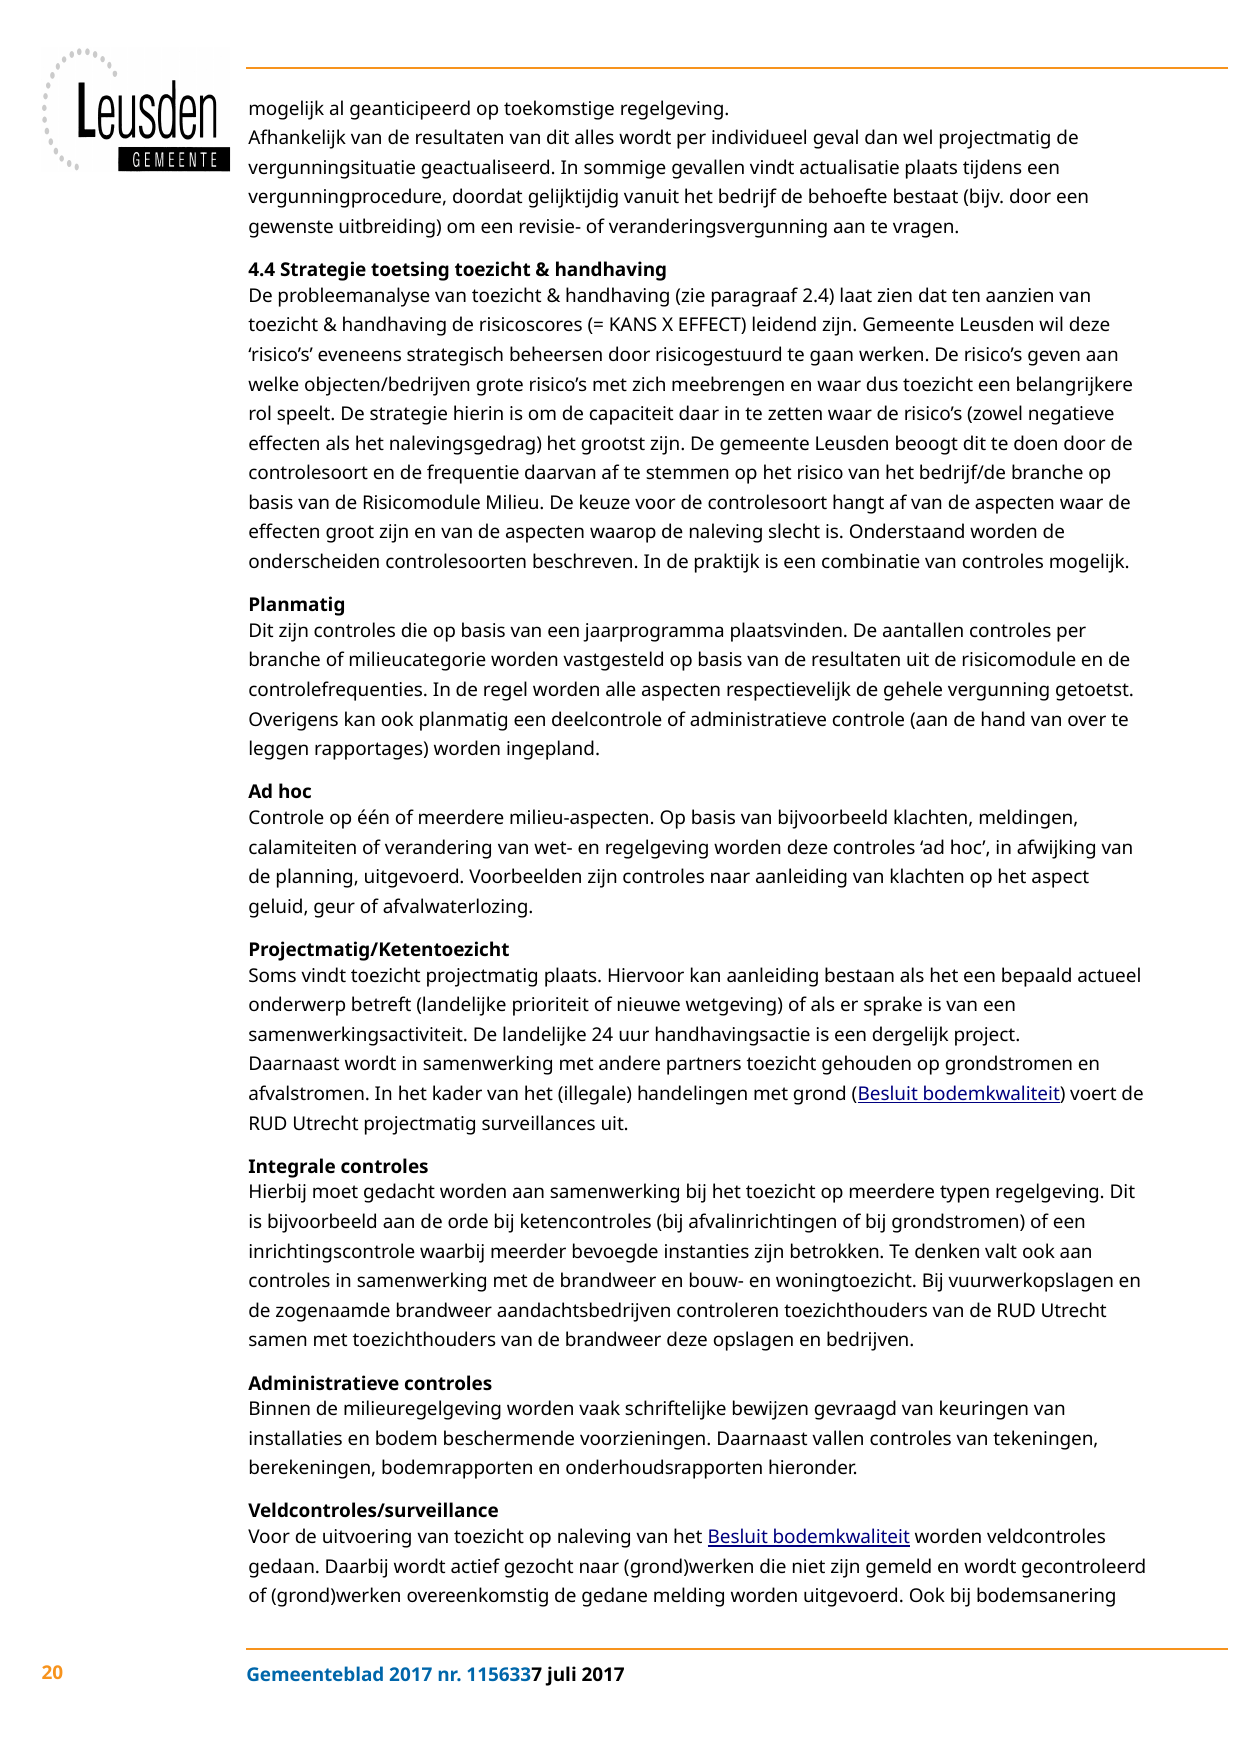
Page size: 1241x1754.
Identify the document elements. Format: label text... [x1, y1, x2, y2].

text Ad hoc [248, 778, 1152, 804]
text 4.4 Strategie toetsing toezicht & handhaving [248, 256, 1152, 282]
text Afhankelijk van de resultaten van dit alles wordt per individueel geval dan wel projectmatig de vergunningsituatie geactualiseerd. In sommige gevallen vindt actualisatie plaats tijdens een vergunningprocedure, doordat gelijktijdig vanuit het bedrijf de behoefte bestaat (bijv. door een gewenste uitbreiding) om een revisie- of veranderingsvergunning aan te vragen. [248, 124, 1152, 239]
text Administratieve controles [248, 1370, 1152, 1395]
text Integrale controles [248, 1153, 1152, 1179]
text Hierbij moet gedacht worden aan samenwerking bij het toezicht op meerdere typen regelgeving. Dit is bijvoorbeeld aan de orde bij ketencontroles (bij afvalinrichtingen of bij grondstromen) of een inrichtingscontrole waarbij meerder bevoegde instanties zijn betrokken. Te denken valt ook aan controles in samenwerking met de brandweer en bouw- en woningtoezicht. Bij vuurwerkopslagen en de zogenaamde brandweer aandachtsbedrijven controleren toezichthouders van de RUD Utrecht samen met toezichthouders van de brandweer deze opslagen en bedrijven. [248, 1179, 1152, 1352]
text Voor de uitvoering van toezicht op naleving van het Besluit bodemkwaliteit worden veldcontroles gedaan. Daarbij wordt actief gezocht naar (grond)werken die niet zijn gemeld en wordt gecontroleerd of (grond)werken overeenkomstig de gedane melding worden uitgevoerd. Ook bij bodemsanering [248, 1523, 1152, 1608]
text Soms vindt toezicht projectmatig plaats. Hiervoor kan aanleiding bestaan als het een bepaald actueel onderwerp betreft (landelijke prioriteit of nieuwe wetgeving) of als er sprake is van een samenwerkingsactiviteit. De landelijke 24 uur handhavingsactie is een dergelijk project. [248, 962, 1152, 1047]
text mogelijk al geanticipeerd op toekomstige regelgeving. [248, 95, 1152, 121]
text Binnen de milieuregelgeving worden vaak schriftelijke bewijzen gevraagd van keuringen van installaties en bodem beschermende voorzieningen. Daarnaast vallen controles van tekeningen, berekeningen, bodemrapporten en onderhoudsrapporten hieronder. [248, 1395, 1152, 1480]
text Dit zijn controles die op basis van een jaarprogramma plaatsvinden. De aantallen controles per branche of milieucategorie worden vastgesteld op basis van de resultaten uit de risicomodule en de controlefrequenties. In de regel worden alle aspecten respectievelijk de gehele vergunning getoetst. Overigens kan ook planmatig een deelcontrole of administratieve controle (aan de hand van over te leggen rapportages) worden ingepland. [248, 617, 1152, 761]
text Controle op één of meerdere milieu-aspecten. Op basis van bijvoorbeeld klachten, meldingen, calamiteiten of verandering van wet- en regelgeving worden deze controles ‘ad hoc’, in afwijking van de planning, uitgevoerd. Voorbeelden zijn controles naar aanleiding van klachten op het aspect geluid, geur of afvalwaterlozing. [248, 804, 1152, 919]
text Projectmatig/Ketentoezicht [248, 936, 1152, 962]
text Daarnaast wordt in samenwerking met andere partners toezicht gehouden op grondstromen en afvalstromen. In het kader van het (illegale) handelingen met grond (Besluit bodemkwaliteit) voert de RUD Utrecht projectmatig surveillances uit. [248, 1051, 1152, 1136]
picture [41, 47, 231, 172]
text De probleemanalyse van toezicht & handhaving (zie paragraaf 2.4) laat zien dat ten aanzien van toezicht & handhaving de risicoscores (= KANS X EFFECT) leidend zijn. Gemeente Leusden wil deze ‘risico’s’ eveneens strategisch beheersen door risicogestuurd te gaan werken. De risico’s geven aan welke objecten/bedrijven grote risico’s met zich meebrengen en waar dus toezicht een belangrijkere rol speelt. De strategie hierin is om de capaciteit daar in te zetten waar de risico’s (zowel negatieve effecten als het nalevingsgedrag) het grootst zijn. De gemeente Leusden beoogt dit te doen door de controlesoort en de frequentie daarvan af te stemmen op het risico van het bedrijf/de branche op basis van de Risicomodule Milieu. De keuze voor de controlesoort hangt af van de aspecten waar de effecten groot zijn en van de aspecten waarop de naleving slecht is. Onderstaand worden de onderscheiden controlesoorten beschreven. In de praktijk is een combinatie van controles mogelijk. [248, 282, 1152, 574]
text Planmatig [248, 591, 1152, 617]
text Veldcontroles/surveillance [248, 1498, 1152, 1523]
